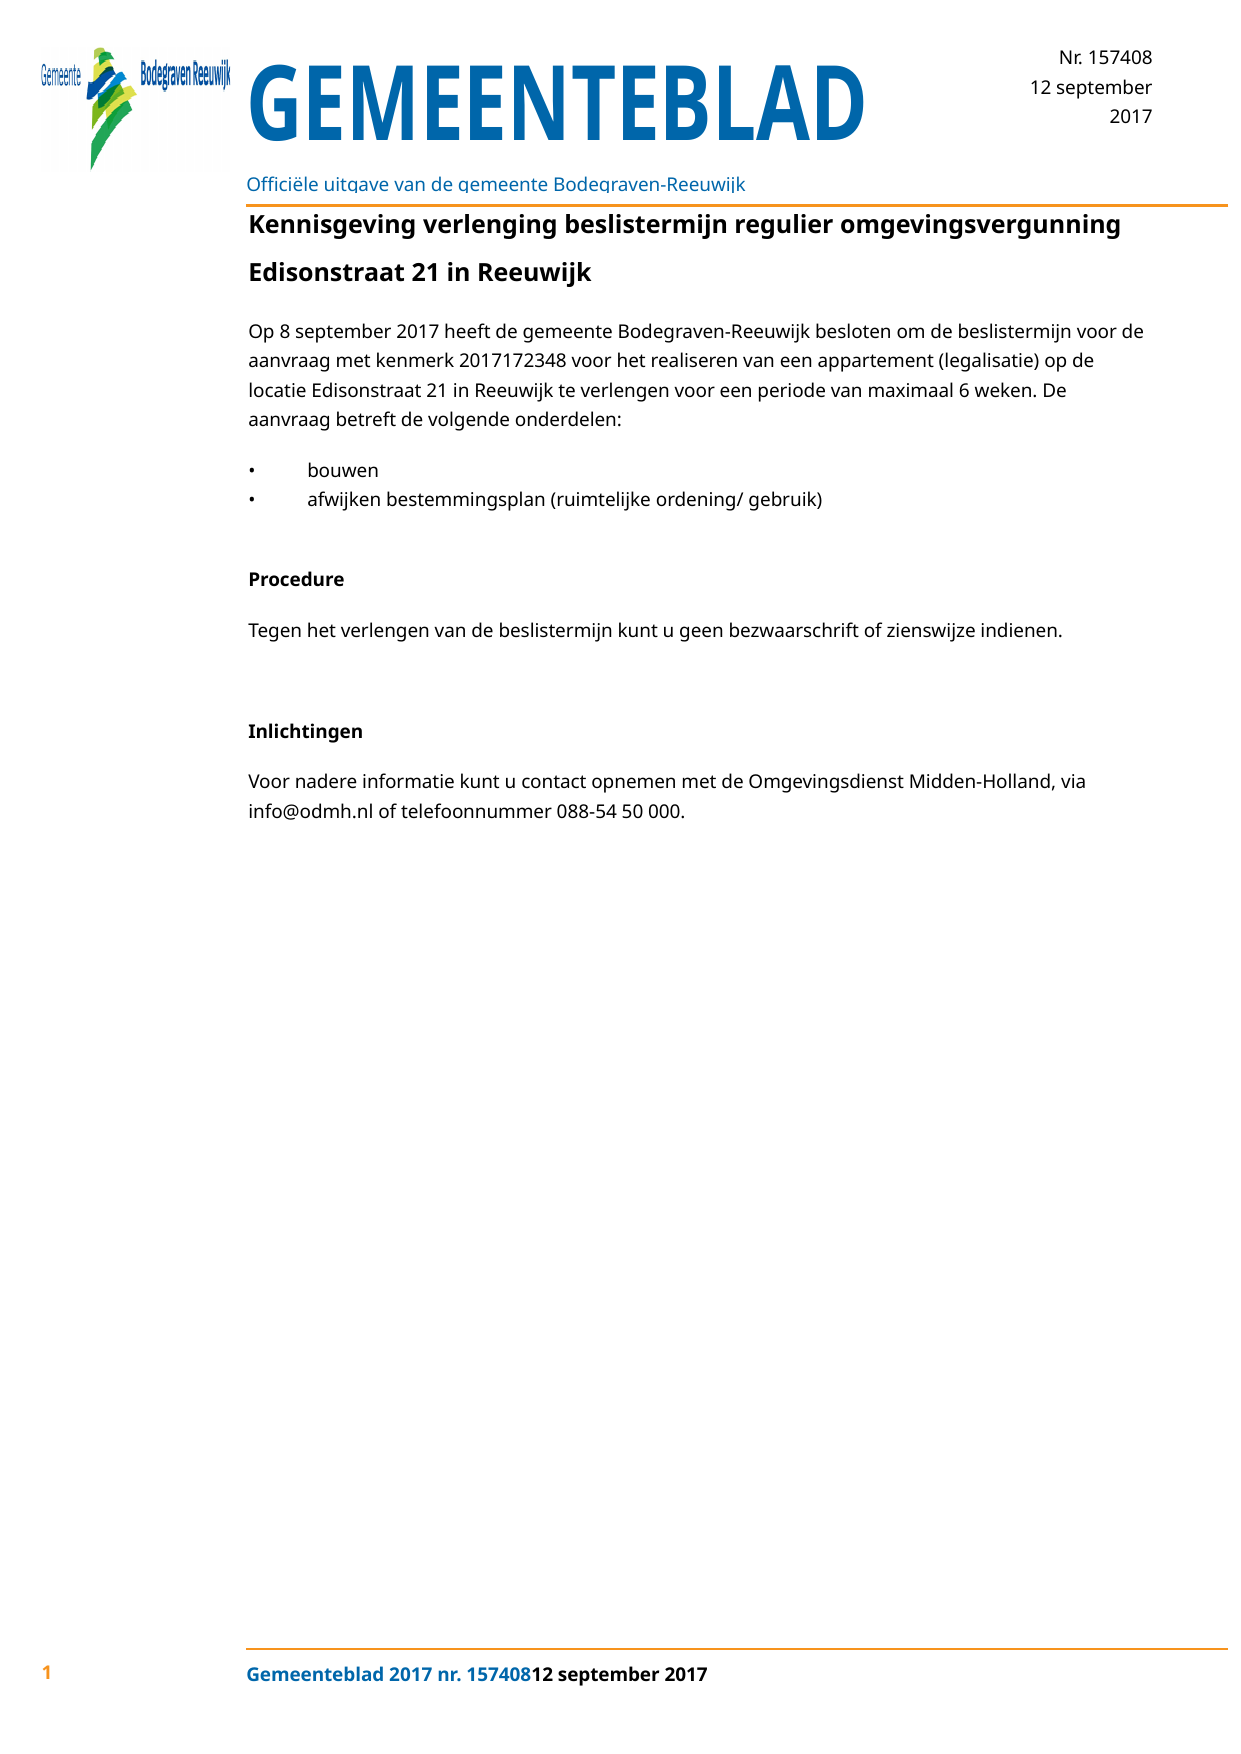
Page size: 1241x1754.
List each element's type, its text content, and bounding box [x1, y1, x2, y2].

picture [41, 47, 231, 172]
list bouwen [248, 457, 1152, 483]
text Voor nadere informatie kunt u contact opnemen met de Omgevingsdienst Midden-Holland, via info@odmh.nl of telefoonnummer 088-54 50 000. [248, 768, 1152, 824]
text Inlichtingen [248, 718, 1152, 744]
text Op 8 september 2017 heeft de gemeente Bodegraven-Reeuwijk besloten om de beslistermijn voor de aanvraag met kenmerk 2017172348 voor het realiseren van een appartement (legalisatie) op de locatie Edisonstraat 21 in Reeuwijk te verlengen voor een periode van maximaal 6 weken. De aanvraag betreft de volgende onderdelen: [248, 318, 1152, 432]
text Tegen het verlengen van de beslistermijn kunt u geen bezwaarschrift of zienswijze indienen. [248, 617, 1152, 643]
text Kennisgeving verlenging beslistermijn regulier omgevingsvergunning Edisonstraat 21 in Reeuwijk [248, 207, 1152, 288]
text Procedure [248, 567, 1152, 592]
list afwijken bestemmingsplan (ruimtelijke ordening/ gebruik) [248, 487, 1152, 512]
